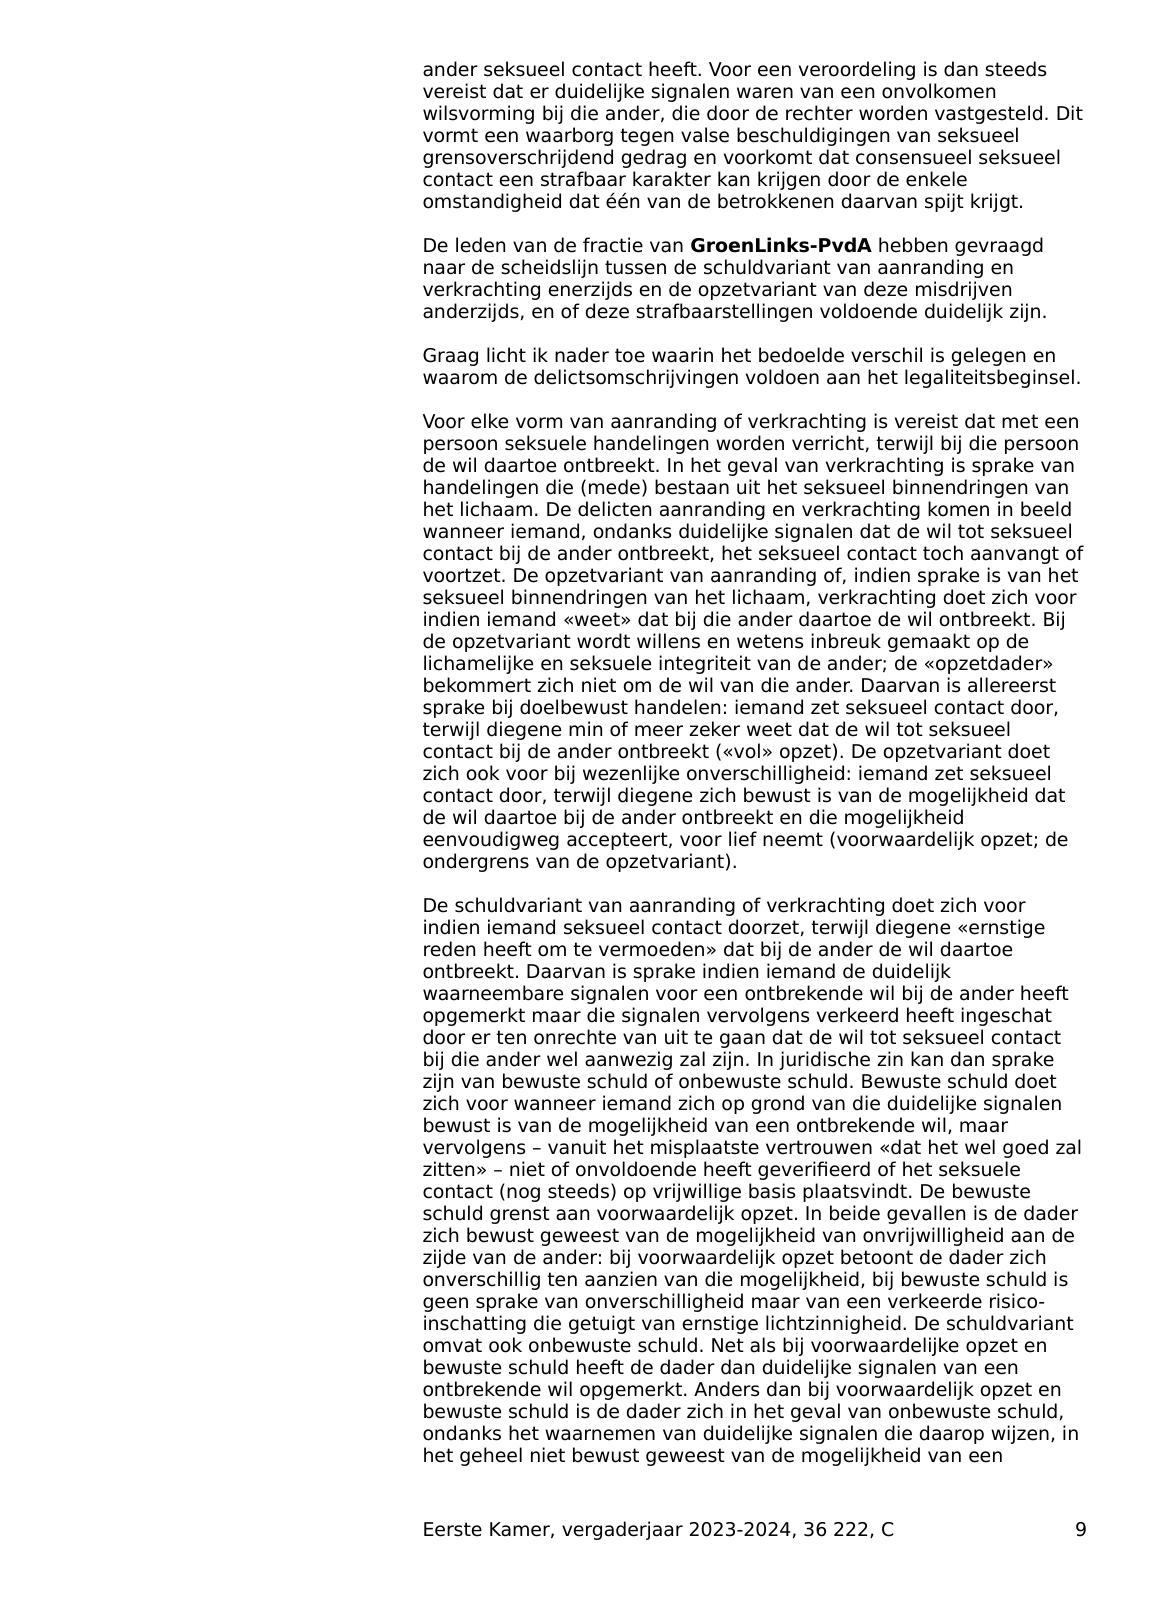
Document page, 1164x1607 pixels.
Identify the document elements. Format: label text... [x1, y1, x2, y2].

text Graag licht ik nader toe waarin het bedoelde verschil is gelegen en waarom de delictsomschrijvingen voldoen aan het legaliteitsbeginsel. [422, 345, 1087, 389]
text Voor elke vorm van aanranding of verkrachting is vereist dat met een persoon seksuele handelingen worden verricht, terwijl bij die persoon de wil daartoe ontbreekt. In het geval van verkrachting is sprake van handelingen die (mede) bestaan uit het seksueel binnendringen van het lichaam. De delicten aanranding en verkrachting komen in beeld wanneer iemand, ondanks duidelijke signalen dat de wil tot seksueel contact bij de ander ontbreekt, het seksueel contact toch aanvangt of voortzet. De opzetvariant van aanranding of, indien sprake is van het seksueel binnendringen van het lichaam, verkrachting doet zich voor indien iemand «weet» dat bij die ander daartoe de wil ontbreekt. Bij de opzetvariant wordt willens en wetens inbreuk gemaakt op de lichamelijke en seksuele integriteit van de ander; de «opzetdader» bekommert zich niet om de wil van die ander. Daarvan is allereerst sprake bij doelbewust handelen: iemand zet seksueel contact door, terwijl diegene min of meer zeker weet dat de wil tot seksueel contact bij de ander ontbreekt («vol» opzet). De opzetvariant doet zich ook voor bij wezenlijke onverschilligheid: iemand zet seksueel contact door, terwijl diegene zich bewust is van de mogelijkheid dat de wil daartoe bij de ander ontbreekt en die mogelijkheid eenvoudigweg accepteert, voor lief neemt (voorwaardelijk opzet; de ondergrens van de opzetvariant). [422, 411, 1087, 873]
text De leden van de fractie van GroenLinks-PvdA hebben gevraagd naar de scheidslijn tussen de schuldvariant van aanranding en verkrachting enerzijds en de opzetvariant van deze misdrijven anderzijds, en of deze strafbaarstellingen voldoende duidelijk zijn. [422, 235, 1087, 323]
text De schuldvariant van aanranding of verkrachting doet zich voor indien iemand seksueel contact doorzet, terwijl diegene «ernstige reden heeft om te vermoeden» dat bij de ander de wil daartoe ontbreekt. Daarvan is sprake indien iemand de duidelijk waarneembare signalen voor een ontbrekende wil bij de ander heeft opgemerkt maar die signalen vervolgens verkeerd heeft ingeschat door er ten onrechte van uit te gaan dat de wil tot seksueel contact bij die ander wel aanwezig zal zijn. In juridische zin kan dan sprake zijn van bewuste schuld of onbewuste schuld. Bewuste schuld doet zich voor wanneer iemand zich op grond van die duidelijke signalen bewust is van de mogelijkheid van een ontbrekende wil, maar vervolgens – vanuit het misplaatste vertrouwen «dat het wel goed zal zitten» – niet of onvoldoende heeft geverifieerd of het seksuele contact (nog steeds) op vrijwillige basis plaatsvindt. De bewuste schuld grenst aan voorwaardelijk opzet. In beide gevallen is de dader zich bewust geweest van de mogelijkheid van onvrijwilligheid aan de zijde van de ander: bij voorwaardelijk opzet betoont de dader zich onverschillig ten aanzien van die mogelijkheid, bij bewuste schuld is geen sprake van onverschilligheid maar van een verkeerde risico-inschatting die getuigt van ernstige lichtzinnigheid. De schuldvariant omvat ook onbewuste schuld. Net als bij voorwaardelijke opzet en bewuste schuld heeft de dader dan duidelijke signalen van een ontbrekende wil opgemerkt. Anders dan bij voorwaardelijk opzet en bewuste schuld is de dader zich in het geval van onbewuste schuld, ondanks het waarnemen van duidelijke signalen die daarop wijzen, in het geheel niet bewust geweest van de mogelijkheid van een [422, 895, 1087, 1467]
text ander seksueel contact heeft. Voor een veroordeling is dan steeds vereist dat er duidelijke signalen waren van een onvolkomen wilsvorming bij die ander, die door de rechter worden vastgesteld. Dit vormt een waarborg tegen valse beschuldigingen van seksueel grensoverschrijdend gedrag en voorkomt dat consensueel seksueel contact een strafbaar karakter kan krijgen door de enkele omstandigheid dat één van de betrokkenen daarvan spijt krijgt. [422, 59, 1087, 213]
